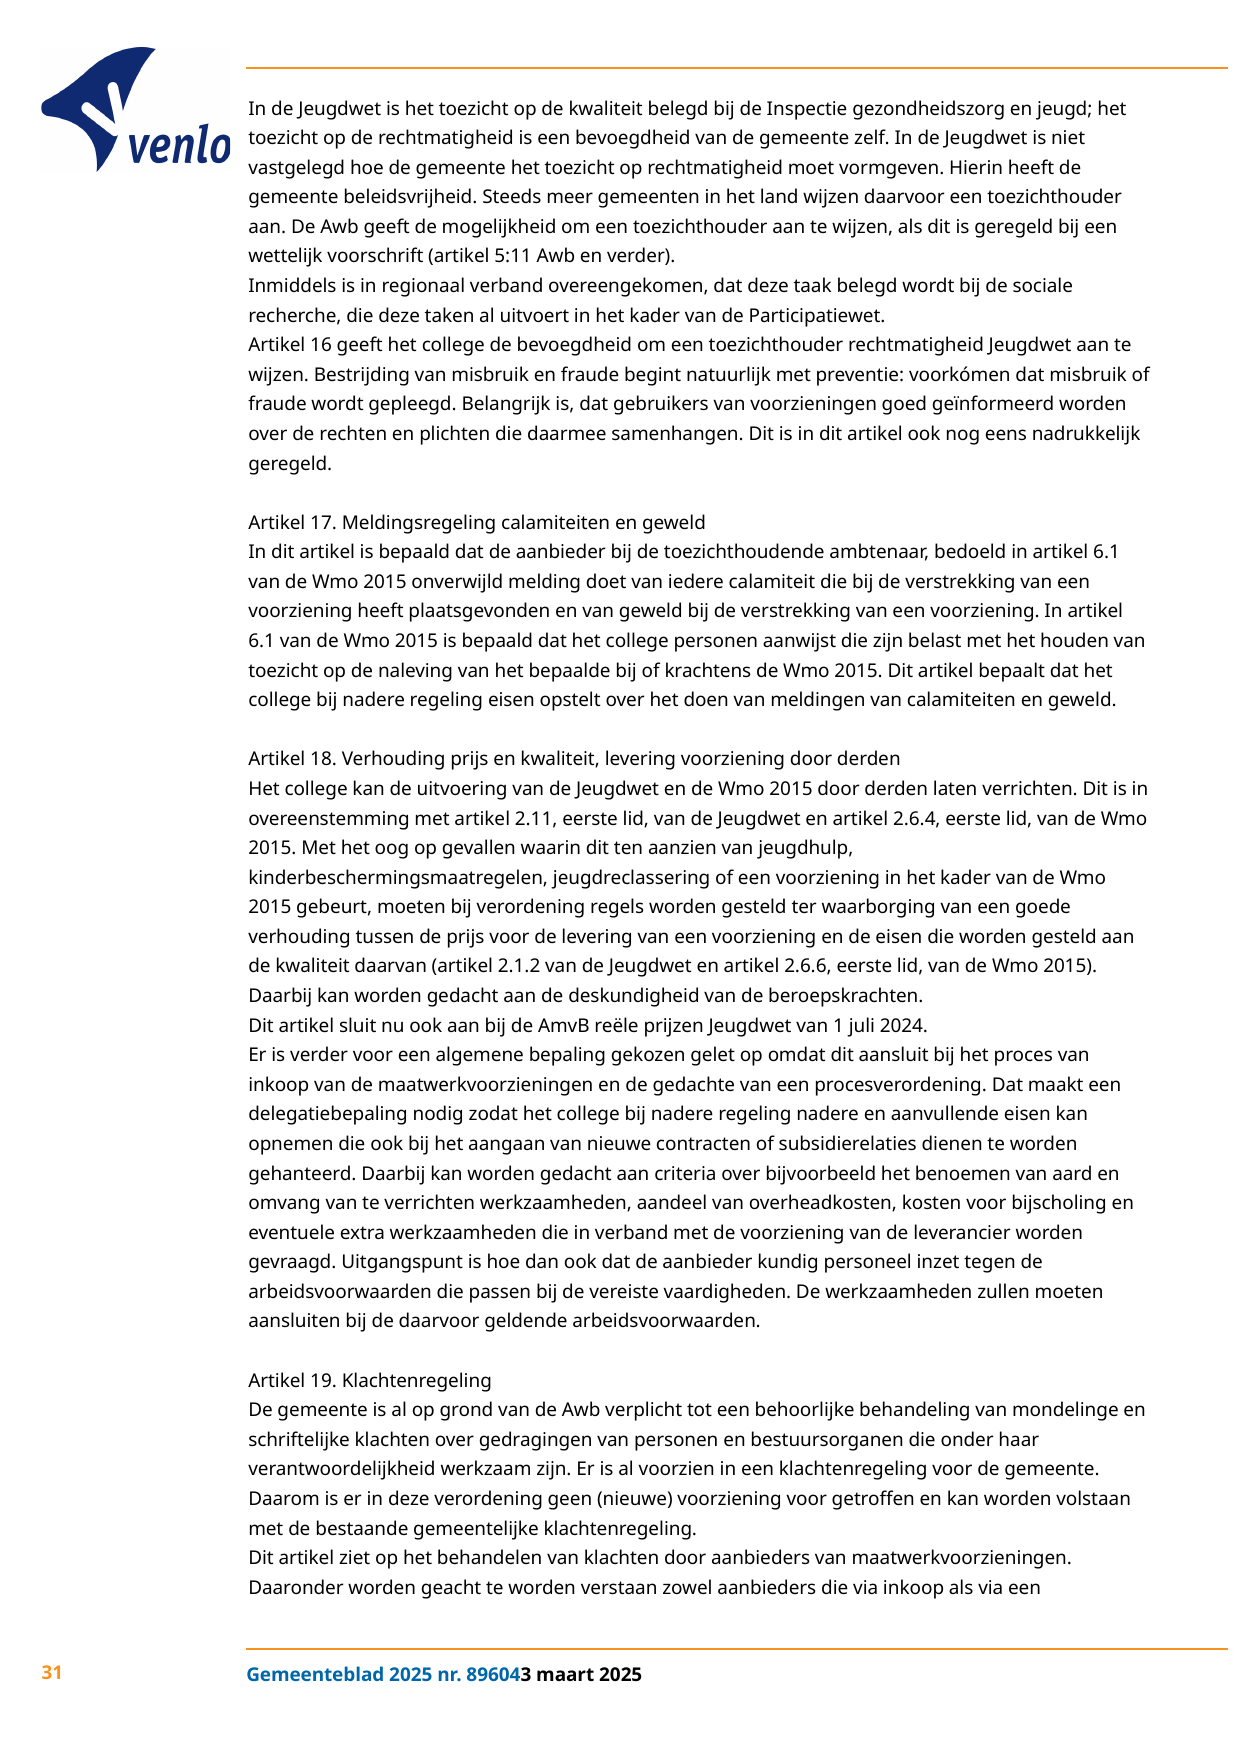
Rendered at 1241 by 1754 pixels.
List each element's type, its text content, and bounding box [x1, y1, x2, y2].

text Artikel 18. Verhouding prijs en kwaliteit, levering voorziening door derden [248, 746, 1152, 771]
text Er is verder voor een algemene bepaling gekozen gelet op omdat dit aansluit bij het proces van inkoop van de maatwerkvoorzieningen en de gedachte van een procesverordening. Dat maakt een delegatiebepaling nodig zodat het college bij nadere regeling nadere en aanvullende eisen kan opnemen die ook bij het aangaan van nieuwe contracten of subsidierelaties dienen te worden gehanteerd. Daarbij kan worden gedacht aan criteria over bijvoorbeeld het benoemen van aard en omvang van te verrichten werkzaamheden, aandeel van overheadkosten, kosten voor bijscholing en eventuele extra werkzaamheden die in verband met de voorziening van de leverancier worden gevraagd. Uitgangspunt is hoe dan ook dat de aanbieder kundig personeel inzet tegen de arbeidsvoorwaarden die passen bij de vereiste vaardigheden. De werkzaamheden zullen moeten aansluiten bij de daarvoor geldende arbeidsvoorwaarden. [248, 1041, 1152, 1333]
text Artikel 19. Klachtenregeling [248, 1367, 1152, 1393]
text Artikel 17. Meldingsregeling calamiteiten en geweld [248, 509, 1152, 535]
text Inmiddels is in regionaal verband overeengekomen, dat deze taak belegd wordt bij de sociale recherche, die deze taken al uitvoert in het kader van de Participatiewet. [248, 272, 1152, 328]
text Artikel 16 geeft het college de bevoegdheid om een toezichthouder rechtmatigheid Jeugdwet aan te wijzen. Bestrijding van misbruik en fraude begint natuurlijk met preventie: voorkómen dat misbruik of fraude wordt gepleegd. Belangrijk is, dat gebruikers van voorzieningen goed geïnformeerd worden over de rechten en plichten die daarmee samenhangen. Dit is in dit artikel ook nog eens nadrukkelijk geregeld. [248, 331, 1152, 476]
text Dit artikel ziet op het behandelen van klachten door aanbieders van maatwerkvoorzieningen. Daaronder worden geacht te worden verstaan zowel aanbieders die via inkoop als via een [248, 1544, 1152, 1600]
text In dit artikel is bepaald dat de aanbieder bij de toezichthoudende ambtenaar, bedoeld in artikel 6.1 van de Wmo 2015 onverwijld melding doet van iedere calamiteit die bij de verstrekking van een voorziening heeft plaatsgevonden en van geweld bij de verstrekking van een voorziening. In artikel 6.1 van de Wmo 2015 is bepaald dat het college personen aanwijst die zijn belast met het houden van toezicht op de naleving van het bepaalde bij of krachtens de Wmo 2015. Dit artikel bepaalt dat het college bij nadere regeling eisen opstelt over het doen van meldingen van calamiteiten en geweld. [248, 538, 1152, 712]
picture [41, 47, 231, 172]
text In de Jeugdwet is het toezicht op de kwaliteit belegd bij de Inspectie gezondheidszorg en jeugd; het toezicht op de rechtmatigheid is een bevoegdheid van de gemeente zelf. In de Jeugdwet is niet vastgelegd hoe de gemeente het toezicht op rechtmatigheid moet vormgeven. Hierin heeft de gemeente beleidsvrijheid. Steeds meer gemeenten in het land wijzen daarvoor een toezichthouder aan. De Awb geeft de mogelijkheid om een toezichthouder aan te wijzen, als dit is geregeld bij een wettelijk voorschrift (artikel 5:11 Awb en verder). [248, 95, 1152, 268]
text De gemeente is al op grond van de Awb verplicht tot een behoorlijke behandeling van mondelinge en schriftelijke klachten over gedragingen van personen en bestuursorganen die onder haar verantwoordelijkheid werkzaam zijn. Er is al voorzien in een klachtenregeling voor de gemeente. Daarom is er in deze verordening geen (nieuwe) voorziening voor getroffen en kan worden volstaan met de bestaande gemeentelijke klachtenregeling. [248, 1396, 1152, 1541]
text Dit artikel sluit nu ook aan bij de AmvB reële prijzen Jeugdwet van 1 juli 2024. [248, 1012, 1152, 1038]
text Het college kan de uitvoering van de Jeugdwet en de Wmo 2015 door derden laten verrichten. Dit is in overeenstemming met artikel 2.11, eerste lid, van de Jeugdwet en artikel 2.6.4, eerste lid, van de Wmo 2015. Met het oog op gevallen waarin dit ten aanzien van jeugdhulp, kinderbeschermingsmaatregelen, jeugdreclassering of een voorziening in het kader van de Wmo 2015 gebeurt, moeten bij verordening regels worden gesteld ter waarborging van een goede verhouding tussen de prijs voor de levering van een voorziening en de eisen die worden gesteld aan de kwaliteit daarvan (artikel 2.1.2 van de Jeugdwet en artikel 2.6.6, eerste lid, van de Wmo 2015). Daarbij kan worden gedacht aan de deskundigheid van de beroepskrachten. [248, 775, 1152, 1008]
